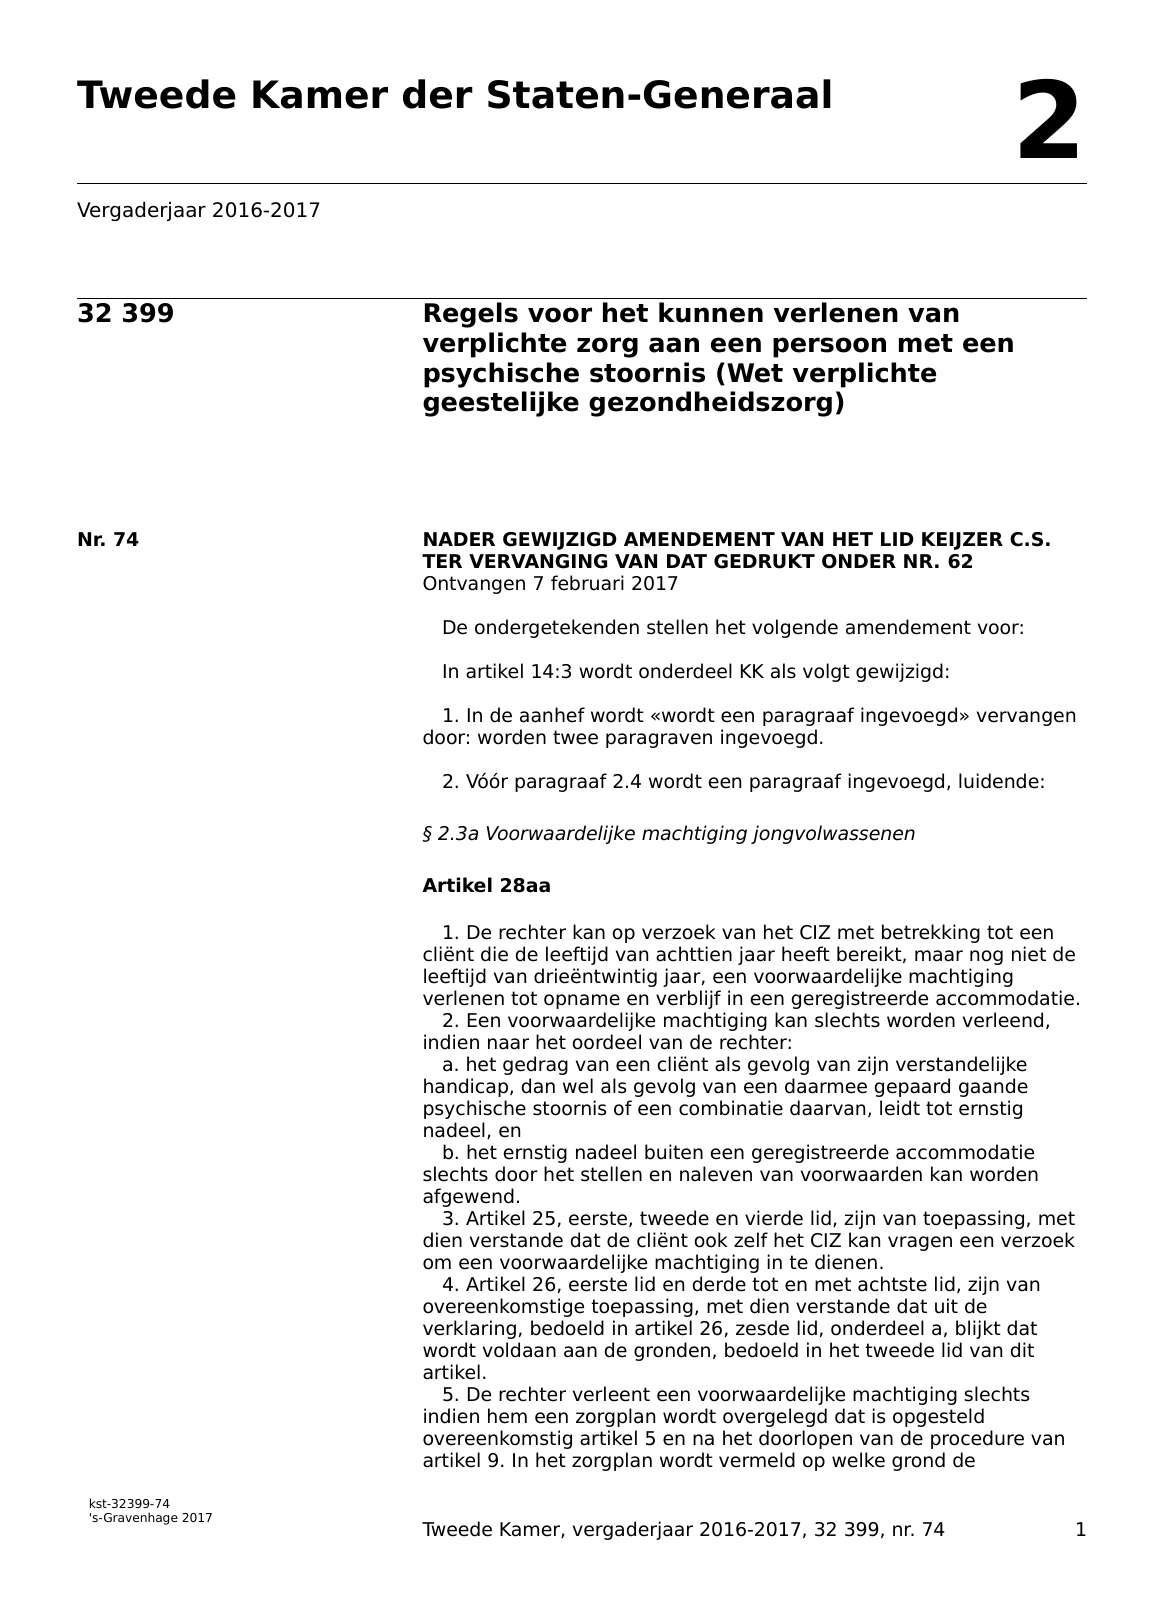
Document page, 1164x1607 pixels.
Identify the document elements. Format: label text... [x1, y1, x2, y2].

text kst-32399-74 [88, 1497, 323, 1511]
text 3. Artikel 25, eerste, tweede en vierde lid, zijn van toepassing, met dien verstande dat de cliënt ook zelf het CIZ kan vragen een verzoek om een voorwaardelijke machtiging in te dienen. [422, 1208, 1087, 1274]
text In artikel 14:3 wordt onderdeel KK als volgt gewijzigd: [422, 661, 1087, 683]
subtitle Artikel 28aa [422, 875, 1087, 897]
table_header Tweede Kamer der Staten-Generaal [77, 59, 886, 183]
text 4. Artikel 26, eerste lid en derde tot en met achtste lid, zijn van overeenkomstige toepassing, met dien verstande dat uit de verklaring, bedoeld in artikel 26, zesde lid, onderdeel a, blijkt dat wordt voldaan aan de gronden, bedoeld in het tweede lid van dit artikel. [422, 1274, 1087, 1384]
text 1. De rechter kan op verzoek van het CIZ met betrekking tot een cliënt die de leeftijd van achttien jaar heeft bereikt, maar nog niet de leeftijd van drieëntwintig jaar, een voorwaardelijke machtiging verlenen tot opname en verblijf in een geregistreerde accommodatie. [422, 922, 1087, 1010]
subtitle § 2.3a Voorwaardelijke machtiging jongvolwassenen [422, 823, 1087, 845]
subtitle 32 399 Regels voor het kunnen verlenen van verplichte zorg aan een persoon met een psychische stoornis (Wet verplichte geestelijke gezondheidszorg) [77, 299, 1087, 418]
table_header 2 [886, 59, 1087, 183]
text De ondergetekenden stellen het volgende amendement voor: [422, 617, 1087, 639]
text 5. De rechter verleent een voorwaardelijke machtiging slechts indien hem een zorgplan wordt overgelegd dat is opgesteld overeenkomstig artikel 5 en na het doorlopen van de procedure van artikel 9. In het zorgplan wordt vermeld op welke grond de [422, 1384, 1087, 1472]
table_cell Vergaderjaar 2016-2017 [77, 184, 1087, 298]
text 's-Gravenhage 2017 [88, 1511, 323, 1525]
text a. het gedrag van een cliënt als gevolg van zijn verstandelijke handicap, dan wel als gevolg van een daarmee gepaard gaande psychische stoornis of een combinatie daarvan, leidt tot ernstig nadeel, en [422, 1054, 1087, 1142]
text b. het ernstig nadeel buiten een geregistreerde accommodatie slechts door het stellen en naleven van voorwaarden kan worden afgewend. [422, 1142, 1087, 1208]
text 1. In de aanhef wordt «wordt een paragraaf ingevoegd» vervangen door: worden twee paragraven ingevoegd. [422, 705, 1087, 749]
text 2. Een voorwaardelijke machtiging kan slechts worden verleend, indien naar het oordeel van de rechter: [422, 1010, 1087, 1054]
text 2. Vóór paragraaf 2.4 wordt een paragraaf ingevoegd, luidende: [422, 771, 1087, 793]
text Ontvangen 7 februari 2017 [422, 573, 1087, 595]
subtitle Nr. 74 NADER GEWIJZIGD AMENDEMENT VAN HET LID KEIJZER C.S. TER VERVANGING VAN DAT GEDRUKT ONDER NR. 62 [77, 529, 1087, 573]
